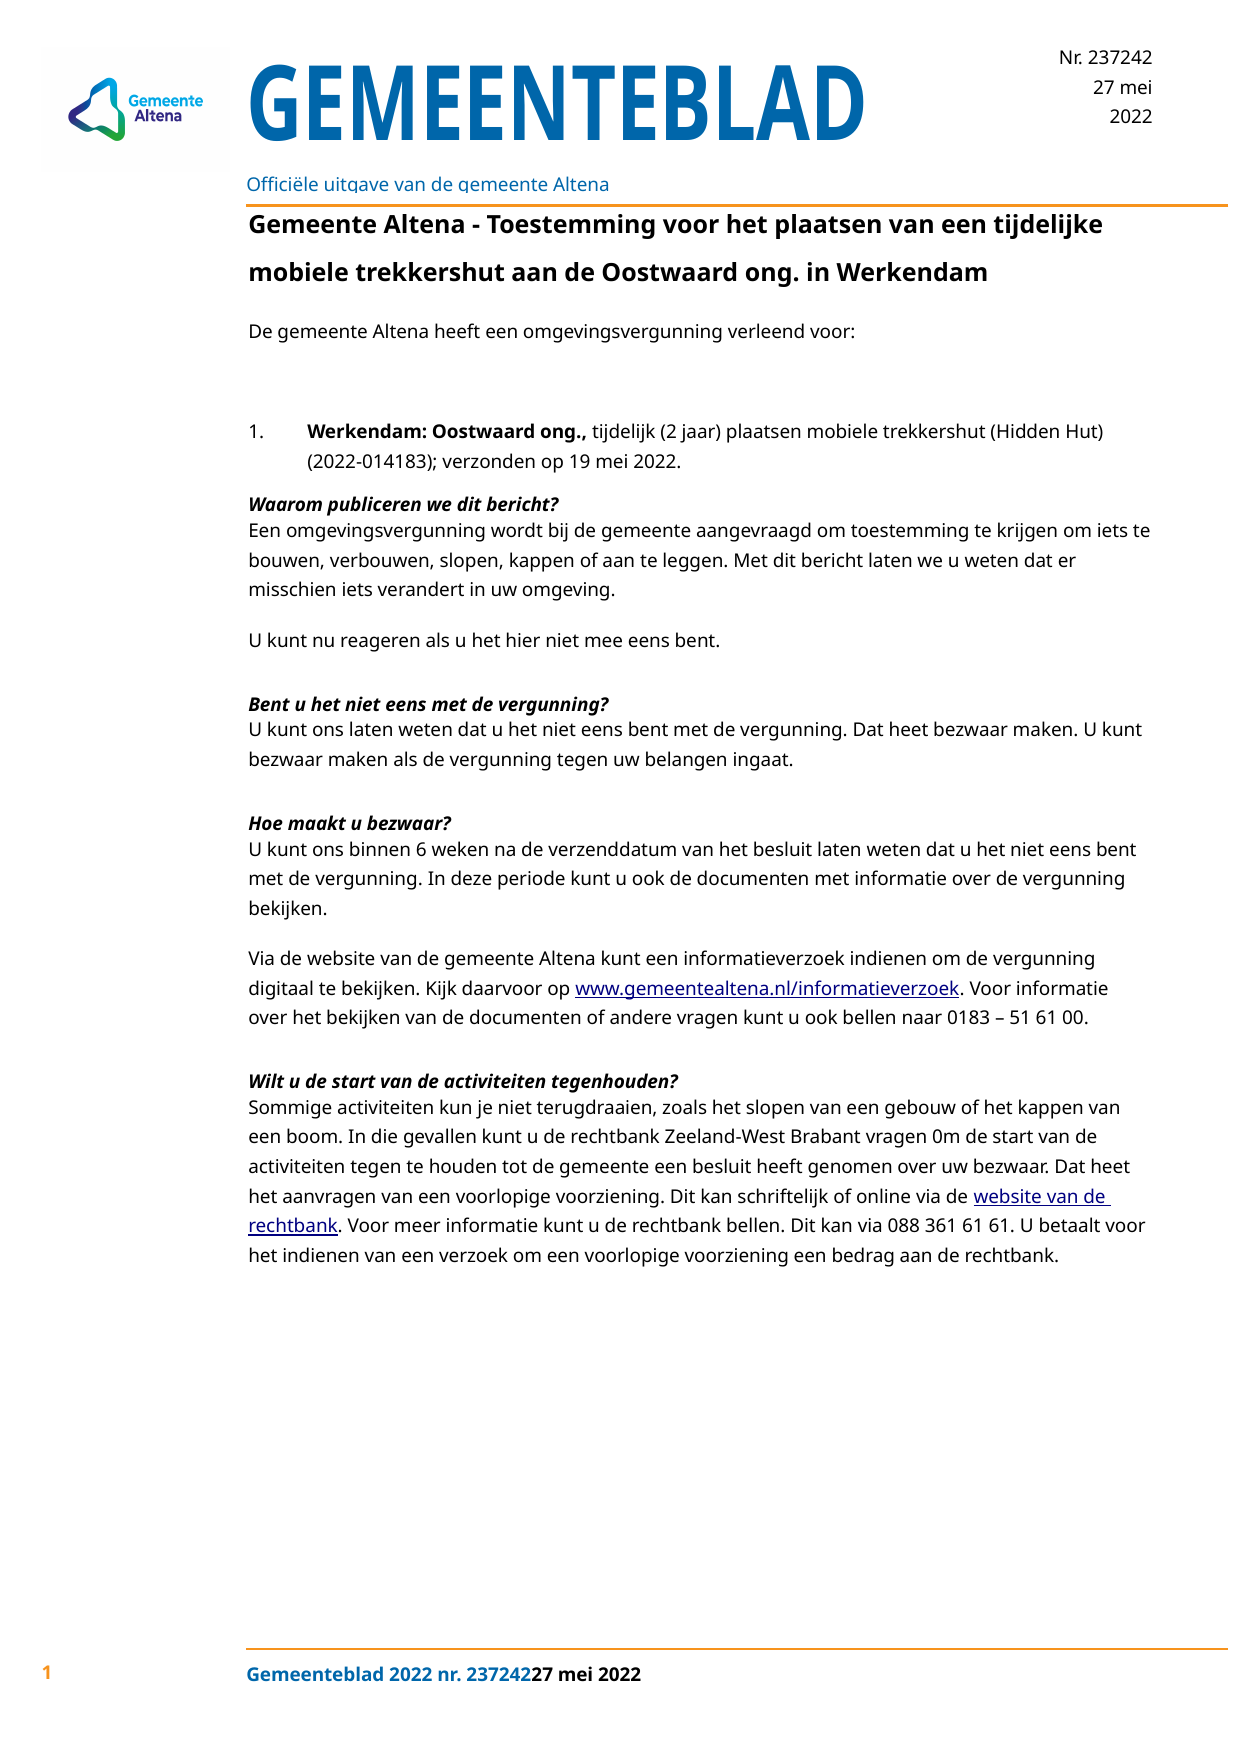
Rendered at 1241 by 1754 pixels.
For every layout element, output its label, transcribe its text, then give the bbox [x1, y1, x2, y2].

text Een omgevingsvergunning wordt bij de gemeente aangevraagd om toestemming te krijgen om iets te bouwen, verbouwen, slopen, kappen of aan te leggen. Met dit bericht laten we u weten dat er misschien iets verandert in uw omgeving. [248, 517, 1152, 602]
text U kunt ons laten weten dat u het niet eens bent met de vergunning. Dat heet bezwaar maken. U kunt bezwaar maken als de vergunning tegen uw belangen ingaat. [248, 716, 1152, 772]
text Wilt u de start van de activiteiten tegenhouden? [248, 1068, 1152, 1094]
text Hoe maakt u bezwaar? [248, 810, 1152, 836]
text Sommige activiteiten kun je niet terugdraaien, zoals het slopen van een gebouw of het kappen van een boom. In die gevallen kunt u de rechtbank Zeeland-West Brabant vragen 0m de start van de activiteiten tegen te houden tot de gemeente een besluit heeft genomen over uw bezwaar. Dat heet het aanvragen van een voorlopige voorziening. Dit kan schriftelijk of online via de website van de rechtbank. Voor meer informatie kunt u de rechtbank bellen. Dit kan via 088 361 61 61. U betaalt voor het indienen van een verzoek om een voorlopige voorziening een bedrag aan de rechtbank. [248, 1094, 1152, 1268]
text Gemeente Altena - Toestemming voor het plaatsen van een tijdelijke mobiele trekkershut aan de Oostwaard ong. in Werkendam [248, 207, 1152, 288]
picture [41, 47, 231, 172]
text Bent u het niet eens met de vergunning? [248, 691, 1152, 716]
list Werkendam: Oostwaard ong., tijdelijk (2 jaar) plaatsen mobiele trekkershut (Hidden Hut) (2022-014183); verzonden op 19 mei 2022. [248, 419, 1152, 474]
text U kunt nu reageren als u het hier niet mee eens bent. [248, 627, 1152, 652]
text Via de website van de gemeente Altena kunt een informatieverzoek indienen om de vergunning digitaal te bekijken. Kijk daarvoor op www.gemeentealtena.nl/informatieverzoek. Voor informatie over het bekijken van de documenten of andere vragen kunt u ook bellen naar 0183 – 51 61 00. [248, 945, 1152, 1030]
text De gemeente Altena heeft een omgevingsvergunning verleend voor: [248, 318, 1152, 344]
text Waarom publiceren we dit bericht? [248, 491, 1152, 517]
text U kunt ons binnen 6 weken na de verzenddatum van het besluit laten weten dat u het niet eens bent met de vergunning. In deze periode kunt u ook de documenten met informatie over de vergunning bekijken. [248, 836, 1152, 921]
